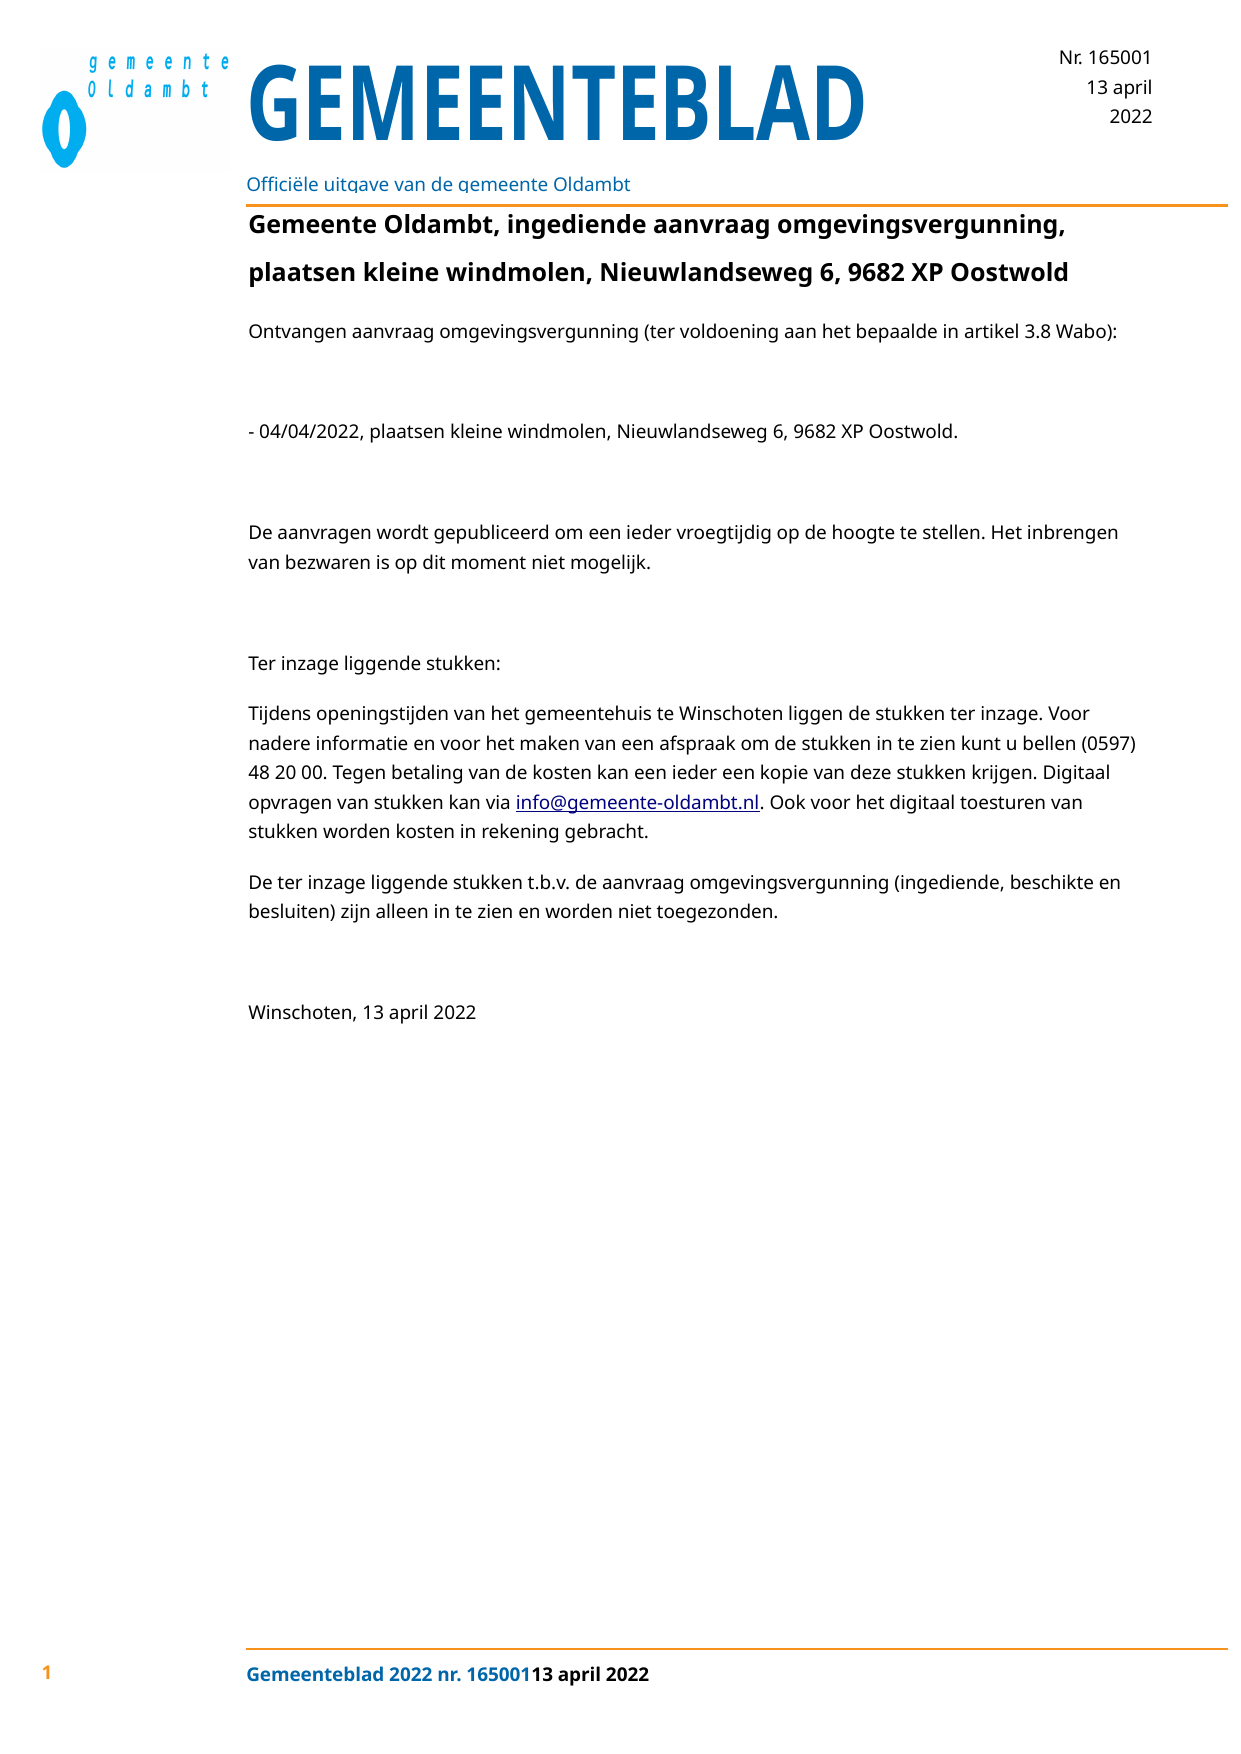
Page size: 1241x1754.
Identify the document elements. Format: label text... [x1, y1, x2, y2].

text Tijdens openingstijden van het gemeentehuis te Winschoten liggen de stukken ter inzage. Voor nadere informatie en voor het maken van een afspraak om de stukken in te zien kunt u bellen (0597) 48 20 00. Tegen betaling van de kosten kan een ieder een kopie van deze stukken krijgen. Digitaal opvragen van stukken kan via info@gemeente-oldambt.nl. Ook voor het digitaal toesturen van stukken worden kosten in rekening gebracht. [248, 700, 1152, 844]
text De ter inzage liggende stukken t.b.v. de aanvraag omgevingsvergunning (ingediende, beschikte en besluiten) zijn alleen in te zien en worden niet toegezonden. [248, 869, 1152, 924]
text - 04/04/2022, plaatsen kleine windmolen, Nieuwlandseweg 6, 9682 XP Oostwold. [248, 419, 1152, 444]
text Ter inzage liggende stukken: [248, 650, 1152, 676]
text Gemeente Oldambt, ingediende aanvraag omgevingsvergunning, plaatsen kleine windmolen, Nieuwlandseweg 6, 9682 XP Oostwold [248, 207, 1152, 288]
text Winschoten, 13 april 2022 [248, 999, 1152, 1025]
text De aanvragen wordt gepubliceerd om een ieder vroegtijdig op de hoogte te stellen. Het inbrengen van bezwaren is op dit moment niet mogelijk. [248, 519, 1152, 575]
picture [41, 47, 231, 172]
text Ontvangen aanvraag omgevingsvergunning (ter voldoening aan het bepaalde in artikel 3.8 Wabo): [248, 318, 1152, 344]
